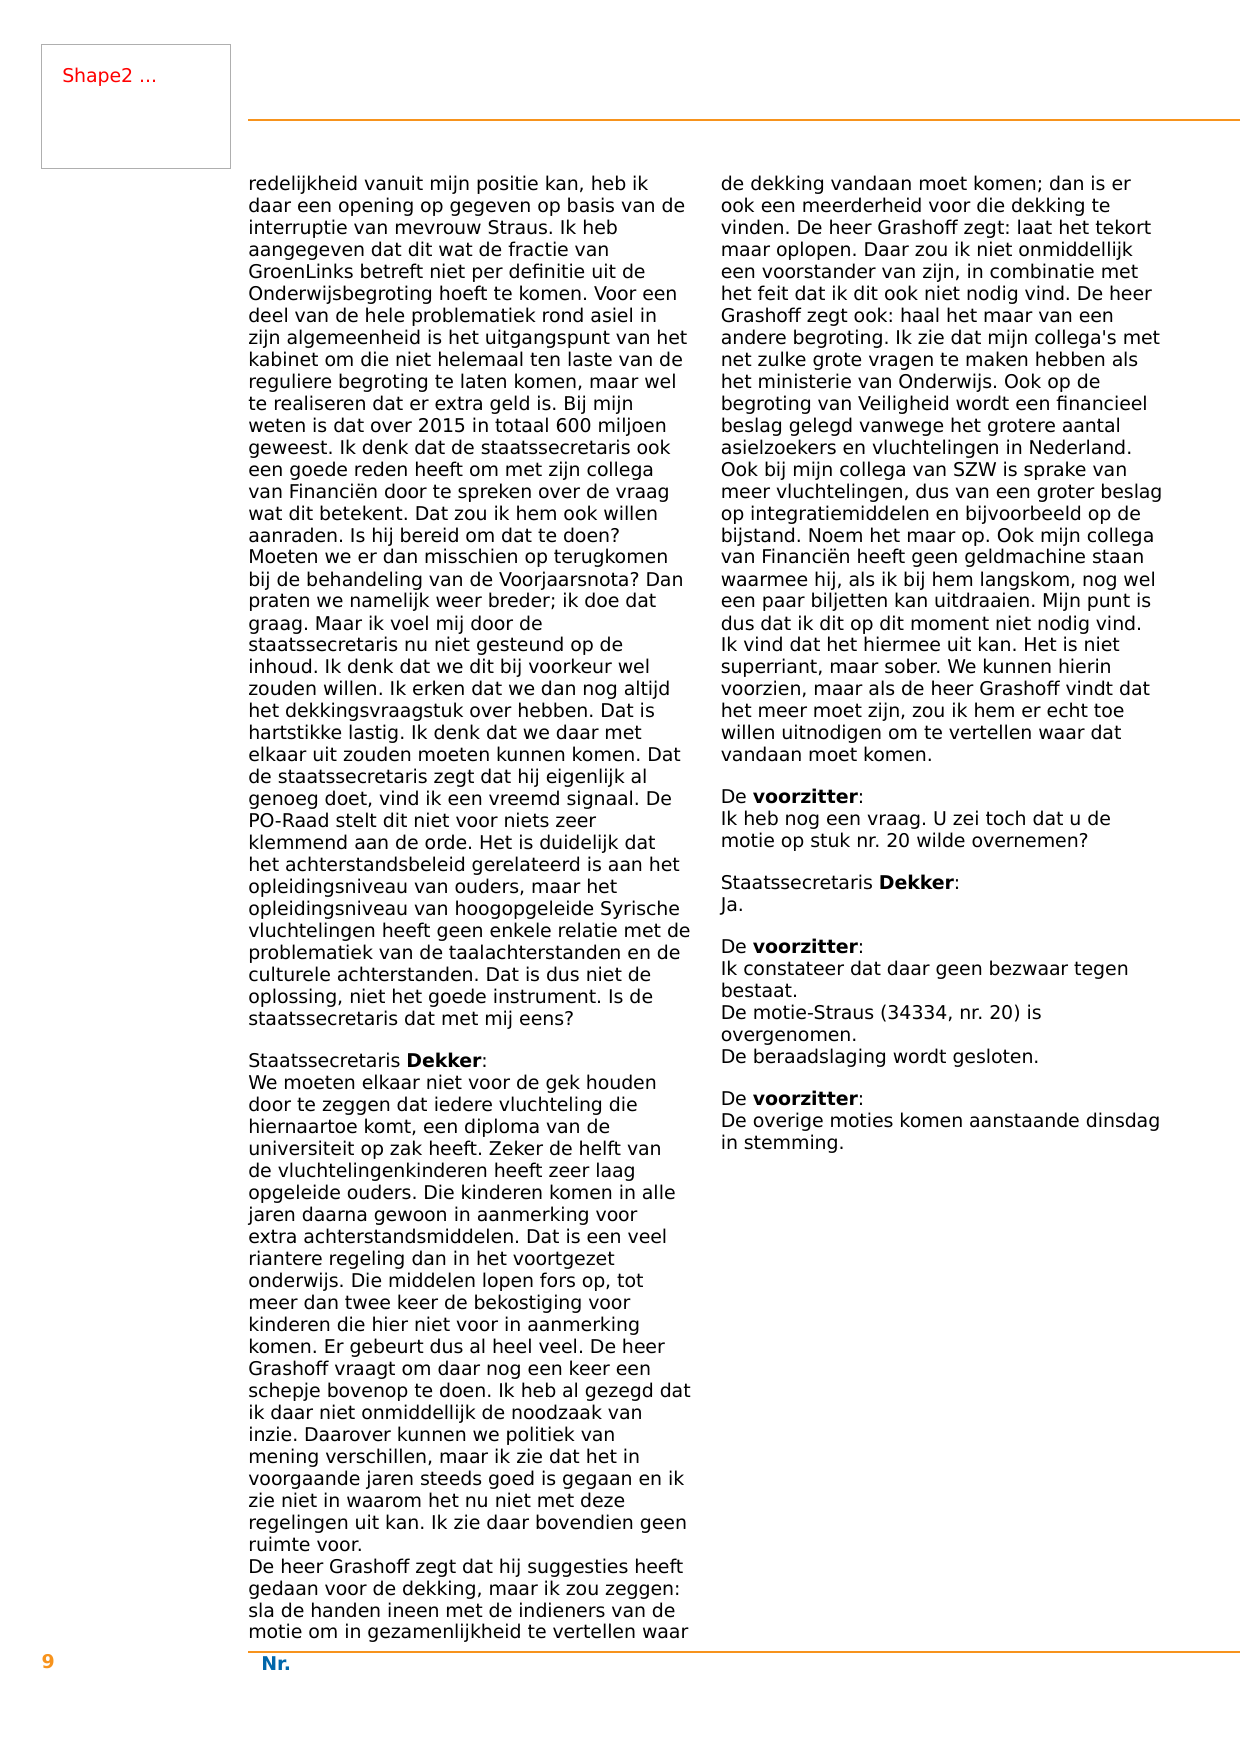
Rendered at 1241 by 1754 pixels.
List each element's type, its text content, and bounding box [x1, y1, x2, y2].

text De motie-Straus (34334, nr. 20) is overgenomen. [721, 1002, 1163, 1046]
text De voorzitter: [721, 936, 1163, 958]
text De heer Grashoff zegt dat hij suggesties heeft gedaan voor de dekking, maar ik zou zeggen: sla de handen ineen met de indieners van de motie om in gezamenlijkheid te vertellen waar [248, 1556, 691, 1643]
text De voorzitter: [721, 1088, 1163, 1110]
text De voorzitter: [721, 786, 1163, 808]
text De beraadslaging wordt gesloten. [721, 1046, 1163, 1068]
text We moeten elkaar niet voor de gek houden door te zeggen dat iedere vluchteling die hiernaartoe komt, een diploma van de universiteit op zak heeft. Zeker de helft van de vluchtelingenkinderen heeft zeer laag opgeleide ouders. Die kinderen komen in alle jaren daarna gewoon in aanmerking voor extra achterstandsmiddelen. Dat is een veel riantere regeling dan in het voortgezet onderwijs. Die middelen lopen fors op, tot meer dan twee keer de bekostiging voor kinderen die hier niet voor in aanmerking komen. Er gebeurt dus al heel veel. De heer Grashoff vraagt om daar nog een keer een schepje bovenop te doen. Ik heb al gezegd dat ik daar niet onmiddellijk de noodzaak van inzie. Daarover kunnen we politiek van mening verschillen, maar ik zie dat het in voorgaande jaren steeds goed is gegaan en ik zie niet in waarom het nu niet met deze regelingen uit kan. Ik zie daar bovendien geen ruimte voor. [248, 1072, 691, 1556]
text Staatssecretaris Dekker: [721, 872, 1163, 894]
text Staatssecretaris Dekker: [248, 1050, 691, 1072]
text De overige moties komen aanstaande dinsdag in stemming. [721, 1110, 1163, 1154]
text redelijkheid vanuit mijn positie kan, heb ik daar een opening op gegeven op basis van de interruptie van mevrouw Straus. Ik heb aangegeven dat dit wat de fractie van GroenLinks betreft niet per definitie uit de Onderwijsbegroting hoeft te komen. Voor een deel van de hele problematiek rond asiel in zijn algemeenheid is het uitgangspunt van het kabinet om die niet helemaal ten laste van de reguliere begroting te laten komen, maar wel te realiseren dat er extra geld is. Bij mijn weten is dat over 2015 in totaal 600 miljoen geweest. Ik denk dat de staatssecretaris ook een goede reden heeft om met zijn collega van Financiën door te spreken over de vraag wat dit betekent. Dat zou ik hem ook willen aanraden. Is hij bereid om dat te doen? Moeten we er dan misschien op terugkomen bij de behandeling van de Voorjaarsnota? Dan praten we namelijk weer breder; ik doe dat graag. Maar ik voel mij door de staatssecretaris nu niet gesteund op de inhoud. Ik denk dat we dit bij voorkeur wel zouden willen. Ik erken dat we dan nog altijd het dekkingsvraagstuk over hebben. Dat is hartstikke lastig. Ik denk dat we daar met elkaar uit zouden moeten kunnen komen. Dat de staatssecretaris zegt dat hij eigenlijk al genoeg doet, vind ik een vreemd signaal. De PO-Raad stelt dit niet voor niets zeer klemmend aan de orde. Het is duidelijk dat het achterstandsbeleid gerelateerd is aan het opleidingsniveau van ouders, maar het opleidingsniveau van hoogopgeleide Syrische vluchtelingen heeft geen enkele relatie met de problematiek van de taalachterstanden en de culturele achterstanden. Dat is dus niet de oplossing, niet het goede instrument. Is de staatssecretaris dat met mij eens? [248, 173, 691, 1030]
text Ik constateer dat daar geen bezwaar tegen bestaat. [721, 958, 1163, 1002]
text Ja. [721, 894, 1163, 916]
text de dekking vandaan moet komen; dan is er ook een meerderheid voor die dekking te vinden. De heer Grashoff zegt: laat het tekort maar oplopen. Daar zou ik niet onmiddellijk een voorstander van zijn, in combinatie met het feit dat ik dit ook niet nodig vind. De heer Grashoff zegt ook: haal het maar van een andere begroting. Ik zie dat mijn collega's met net zulke grote vragen te maken hebben als het ministerie van Onderwijs. Ook op de begroting van Veiligheid wordt een financieel beslag gelegd vanwege het grotere aantal asielzoekers en vluchtelingen in Nederland. Ook bij mijn collega van SZW is sprake van meer vluchtelingen, dus van een groter beslag op integratiemiddelen en bijvoorbeeld op de bijstand. Noem het maar op. Ook mijn collega van Financiën heeft geen geldmachine staan waarmee hij, als ik bij hem langskom, nog wel een paar biljetten kan uitdraaien. Mijn punt is dus dat ik dit op dit moment niet nodig vind. Ik vind dat het hiermee uit kan. Het is niet superriant, maar sober. We kunnen hierin voorzien, maar als de heer Grashoff vindt dat het meer moet zijn, zou ik hem er echt toe willen uitnodigen om te vertellen waar dat vandaan moet komen. [721, 173, 1163, 766]
text Ik heb nog een vraag. U zei toch dat u de motie op stuk nr. 20 wilde overnemen? [721, 808, 1163, 852]
